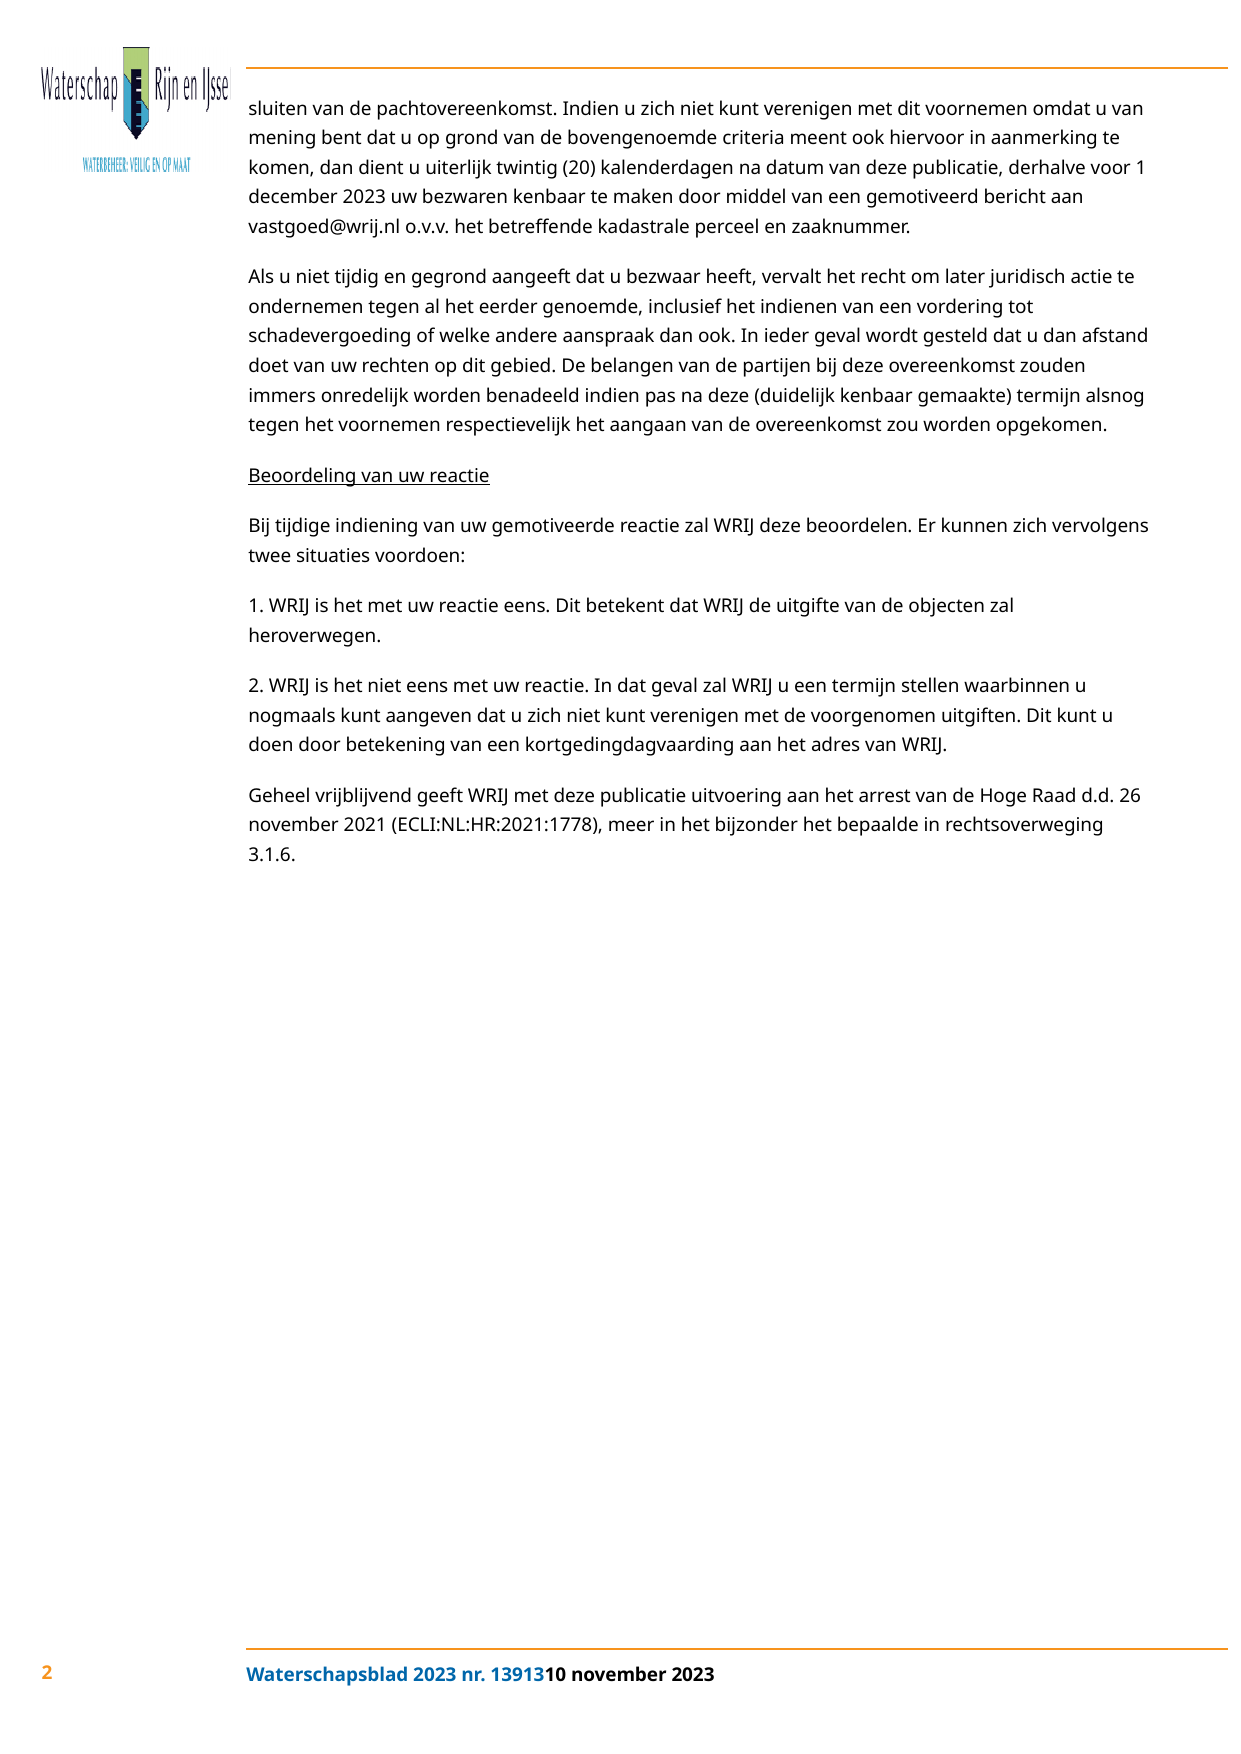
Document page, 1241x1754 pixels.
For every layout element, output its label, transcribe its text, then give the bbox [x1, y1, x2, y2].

text Beoordeling van uw reactie [248, 462, 1152, 488]
picture [41, 47, 231, 172]
text Als u niet tijdig en gegrond aangeeft dat u bezwaar heeft, vervalt het recht om later juridisch actie te ondernemen tegen al het eerder genoemde, inclusief het indienen van een vordering tot schadevergoeding of welke andere aanspraak dan ook. In ieder geval wordt gesteld dat u dan afstand doet van uw rechten op dit gebied. De belangen van de partijen bij deze overeenkomst zouden immers onredelijk worden benadeeld indien pas na deze (duidelijk kenbaar gemaakte) termijn alsnog tegen het voornemen respectievelijk het aangaan van de overeenkomst zou worden opgekomen. [248, 263, 1152, 437]
text sluiten van de pachtovereenkomst. Indien u zich niet kunt verenigen met dit voornemen omdat u van mening bent dat u op grond van de bovengenoemde criteria meent ook hiervoor in aanmerking te komen, dan dient u uiterlijk twintig (20) kalenderdagen na datum van deze publicatie, derhalve voor 1 december 2023 uw bezwaren kenbaar te maken door middel van een gemotiveerd bericht aan vastgoed@wrij.nl o.v.v. het betreffende kadastrale perceel en zaaknummer. [248, 95, 1152, 239]
text 2. WRIJ is het niet eens met uw reactie. In dat geval zal WRIJ u een termijn stellen waarbinnen u nogmaals kunt aangeven dat u zich niet kunt verenigen met de voorgenomen uitgiften. Dit kunt u doen door betekening van een kortgedingdagvaarding aan het adres van WRIJ. [248, 672, 1152, 757]
text 1. WRIJ is het met uw reactie eens. Dit betekent dat WRIJ de uitgifte van de objecten zal heroverwegen. [248, 592, 1152, 648]
text Bij tijdige indiening van uw gemotiveerde reactie zal WRIJ deze beoordelen. Er kunnen zich vervolgens twee situaties voordoen: [248, 512, 1152, 568]
text Geheel vrijblijvend geeft WRIJ met deze publicatie uitvoering aan het arrest van de Hoge Raad d.d. 26 november 2021 (ECLI:NL:HR:2021:1778), meer in het bijzonder het bepaalde in rechtsoverweging 3.1.6. [248, 782, 1152, 867]
